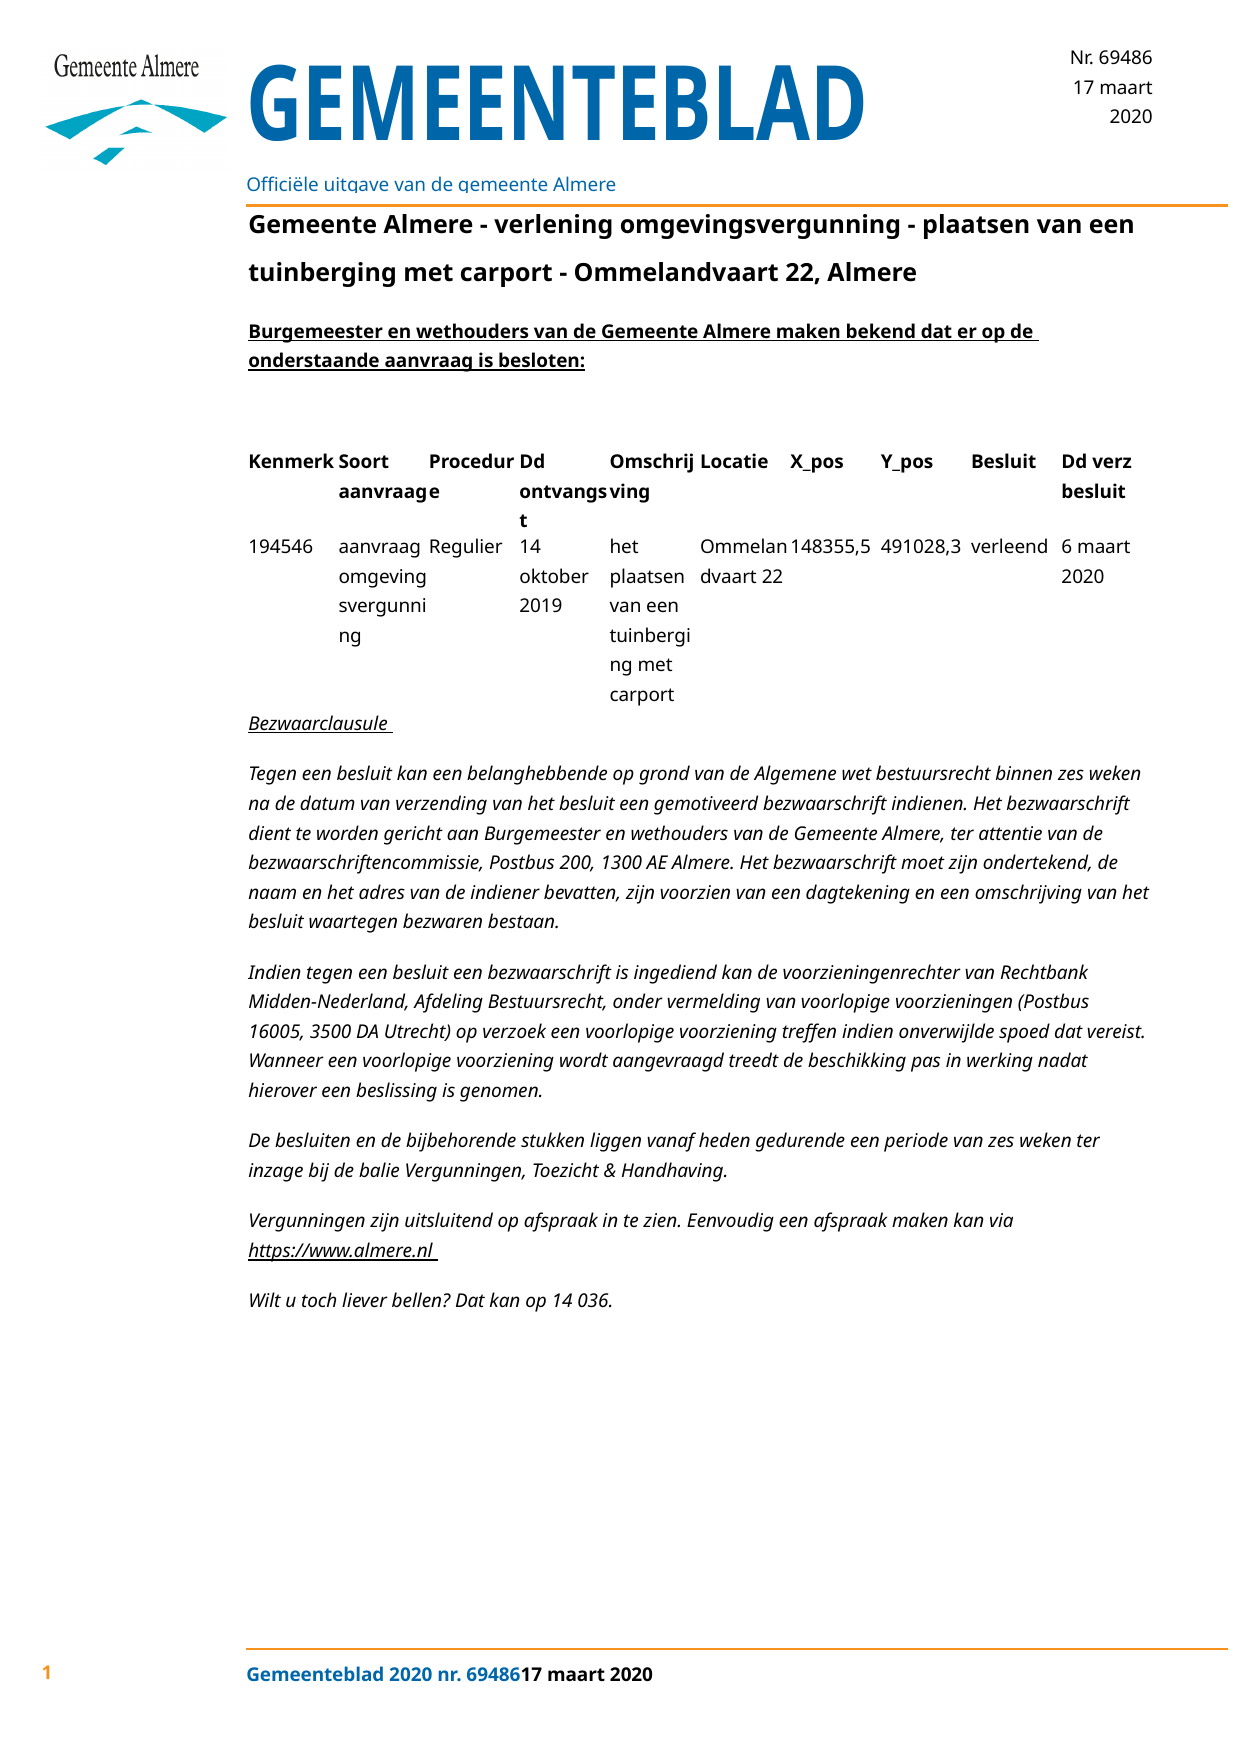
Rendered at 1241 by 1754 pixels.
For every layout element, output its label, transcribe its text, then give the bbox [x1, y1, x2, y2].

table_cell 6 maart 2020 [1061, 533, 1152, 707]
table_header Dd ontvangst [519, 449, 609, 533]
table_header Locatie [700, 449, 790, 533]
text Gemeente Almere - verlening omgevingsvergunning - plaatsen van een tuinberging met carport - Ommelandvaart 22, Almere [248, 207, 1152, 288]
text Burgemeester en wethouders van de Gemeente Almere maken bekend dat er op de onderstaande aanvraag is besloten: [248, 318, 1152, 373]
table_header X_pos [790, 449, 881, 533]
table_cell aanvraag omgevingsvergunning [338, 533, 429, 707]
table_header Procedure [429, 449, 519, 533]
text Tegen een besluit kan een belanghebbende op grond van de Algemene wet bestuursrecht binnen zes weken na de datum van verzending van het besluit een gemotiveerd bezwaarschrift indienen. Het bezwaarschrift dient te worden gericht aan Burgemeester en wethouders van de Gemeente Almere, ter attentie van de bezwaarschriftencommissie, Postbus 200, 1300 AE Almere. Het bezwaarschrift moet zijn ondertekend, de naam en het adres van de indiener bevatten, zijn voorzien van een dagtekening en een omschrijving van het besluit waartegen bezwaren bestaan. [248, 761, 1152, 934]
table_cell 491028,3 [881, 533, 971, 707]
table_cell het plaatsen van een tuinberging met carport [609, 533, 700, 707]
picture [41, 47, 231, 172]
table_cell Ommelandvaart 22 [700, 533, 790, 707]
table_header Besluit [971, 449, 1061, 533]
table_header Y_pos [881, 449, 971, 533]
text Wilt u toch liever bellen? Dat kan op 14 036. [248, 1288, 1152, 1313]
table_cell 14 oktober 2019 [519, 533, 609, 707]
text Bezwaarclausule [248, 710, 1152, 736]
table_cell Regulier [429, 533, 519, 707]
table_header Dd verz besluit [1061, 449, 1152, 533]
table_header Kenmerk [248, 449, 338, 533]
table_header Soort aanvraag [338, 449, 429, 533]
table_header Omschrijving [609, 449, 700, 533]
table_cell 148355,5 [790, 533, 881, 707]
text De besluiten en de bijbehorende stukken liggen vanaf heden gedurende een periode van zes weken ter inzage bij de balie Vergunningen, Toezicht & Handhaving. [248, 1128, 1152, 1183]
table_cell 194546 [248, 533, 338, 707]
text Vergunningen zijn uitsluitend op afspraak in te zien. Eenvoudig een afspraak maken kan via https://www.almere.nl [248, 1208, 1152, 1263]
text Indien tegen een besluit een bezwaarschrift is ingediend kan de voorzieningenrechter van Rechtbank Midden-Nederland, Afdeling Bestuursrecht, onder vermelding van voorlopige voorzieningen (Postbus 16005, 3500 DA Utrecht) op verzoek een voorlopige voorziening treffen indien onverwijlde spoed dat vereist. Wanneer een voorlopige voorziening wordt aangevraagd treedt de beschikking pas in werking nadat hierover een beslissing is genomen. [248, 959, 1152, 1103]
table_cell verleend [971, 533, 1061, 707]
